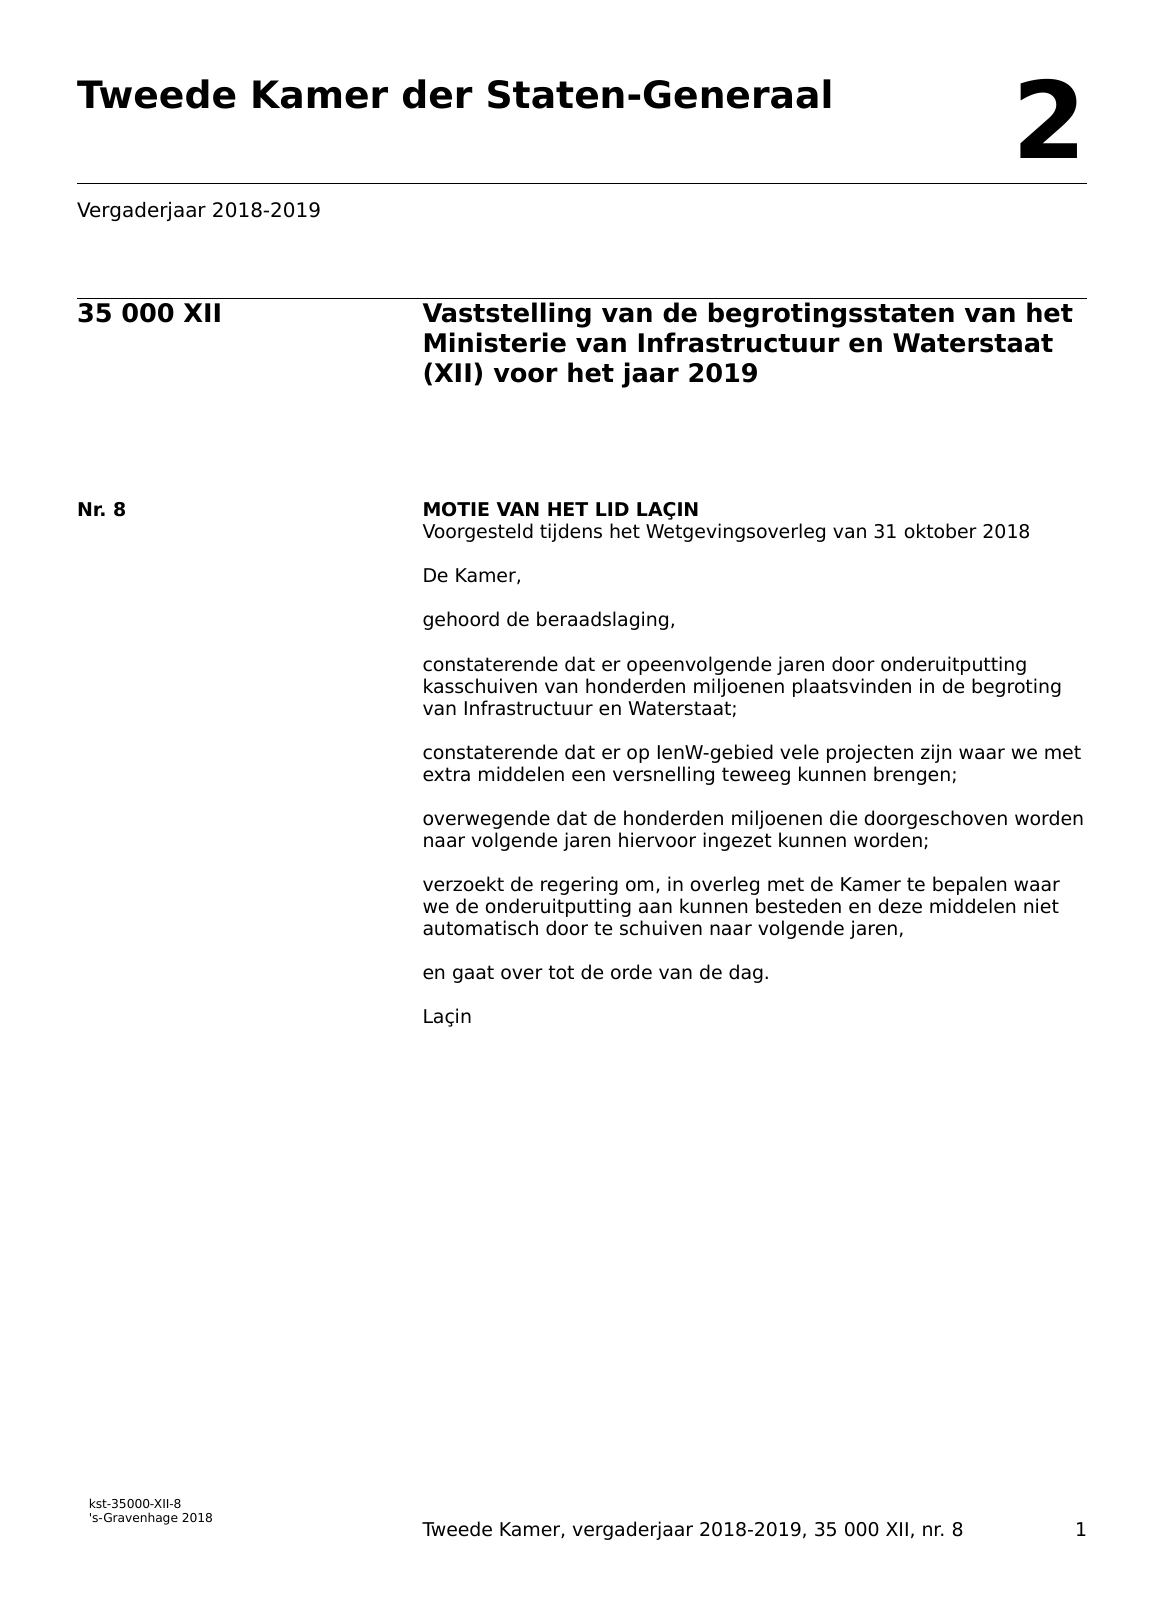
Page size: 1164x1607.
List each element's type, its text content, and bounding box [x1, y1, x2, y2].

text verzoekt de regering om, in overleg met de Kamer te bepalen waar we de onderuitputting aan kunnen besteden en deze middelen niet automatisch door te schuiven naar volgende jaren, [422, 874, 1087, 940]
text gehoord de beraadslaging, [422, 609, 1087, 631]
text constaterende dat er op IenW-gebied vele projecten zijn waar we met extra middelen een versnelling teweeg kunnen brengen; [422, 742, 1087, 786]
text en gaat over tot de orde van de dag. [422, 962, 1087, 984]
subtitle 35 000 XII Vaststelling van de begrotingsstaten van het Ministerie van Infrastructuur en Waterstaat (XII) voor het jaar 2019 [77, 299, 1087, 388]
table_cell Vergaderjaar 2018-2019 [77, 184, 1087, 298]
text Voorgesteld tijdens het Wetgevingsoverleg van 31 oktober 2018 [422, 521, 1087, 543]
table_header Tweede Kamer der Staten-Generaal [77, 59, 886, 183]
text kst-35000-XII-8 [88, 1497, 323, 1511]
text constaterende dat er opeenvolgende jaren door onderuitputting kasschuiven van honderden miljoenen plaatsvinden in de begroting van Infrastructuur en Waterstaat; [422, 653, 1087, 719]
text Laçin [422, 1006, 1087, 1028]
text De Kamer, [422, 565, 1087, 587]
table_header 2 [886, 59, 1087, 183]
text 's-Gravenhage 2018 [88, 1511, 323, 1525]
subtitle Nr. 8 MOTIE VAN HET LID LAÇIN [77, 499, 1087, 521]
text overwegende dat de honderden miljoenen die doorgeschoven worden naar volgende jaren hiervoor ingezet kunnen worden; [422, 808, 1087, 852]
